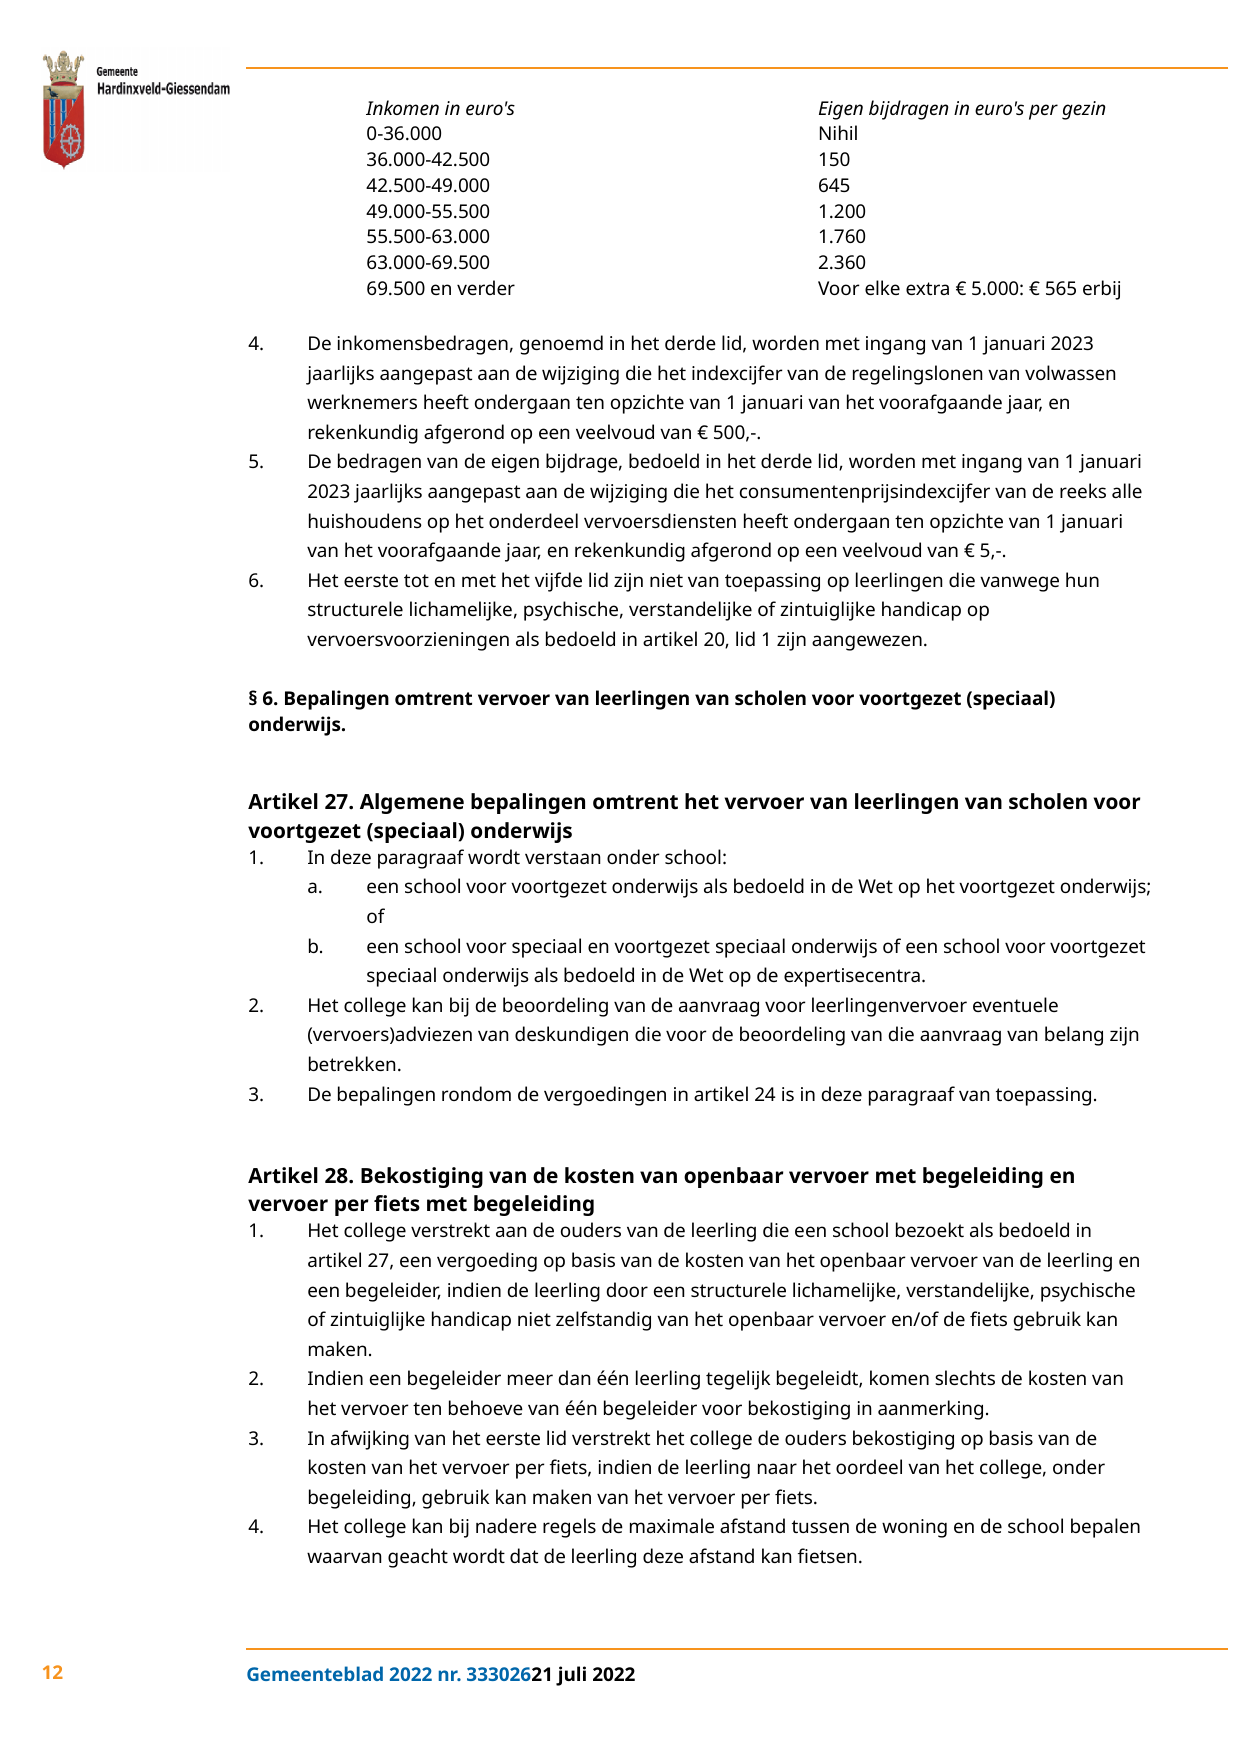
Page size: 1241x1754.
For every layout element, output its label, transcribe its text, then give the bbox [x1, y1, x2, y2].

table_cell 55.500-63.000 [366, 224, 818, 249]
table_cell 1.760 [818, 224, 1240, 249]
table_cell 0-36.000 [366, 121, 818, 146]
list Het college kan bij de beoordeling van de aanvraag voor leerlingenvervoer eventuele (vervoers)adviezen van deskundigen die voor de beoordeling van die aanvraag van belang zijn betrekken. [248, 992, 1152, 1077]
table_cell 2.360 [818, 249, 1240, 275]
list een school voor voortgezet onderwijs als bedoeld in de Wet op het voortgezet onderwijs; of [307, 874, 1152, 929]
table_cell 63.000-69.500 [366, 249, 818, 275]
text Artikel 27. Algemene bepalingen omtrent het vervoer van leerlingen van scholen voor voortgezet (speciaal) onderwijs [248, 787, 1152, 844]
list Het college kan bij nadere regels de maximale afstand tussen de woning en de school bepalen waarvan geacht wordt dat de leerling deze afstand kan fietsen. [248, 1513, 1152, 1569]
list Indien een begeleider meer dan één leerling tegelijk begeleidt, komen slechts de kosten van het vervoer ten behoeve van één begeleider voor bekostiging in aanmerking. [248, 1366, 1152, 1421]
table_header Inkomen in euro's [366, 95, 818, 121]
picture [41, 47, 231, 172]
list De bedragen van de eigen bijdrage, bedoeld in het derde lid, worden met ingang van 1 januari 2023 jaarlijks aangepast aan de wijziging die het consumentenprijsindexcijfer van de reeks alle huishoudens op het onderdeel vervoersdiensten heeft ondergaan ten opzichte van 1 januari van het voorafgaande jaar, en rekenkundig afgerond op een veelvoud van € 5,-. [248, 449, 1152, 563]
text Artikel 28. Bekostiging van de kosten van openbaar vervoer met begeleiding en vervoer per fiets met begeleiding [248, 1161, 1152, 1218]
list een school voor speciaal en voortgezet speciaal onderwijs of een school voor voortgezet speciaal onderwijs als bedoeld in de Wet op de expertisecentra. [307, 933, 1152, 988]
table_cell 645 [818, 172, 1240, 198]
list Het college verstrekt aan de ouders van de leerling die een school bezoekt als bedoeld in artikel 27, een vergoeding op basis van de kosten van het openbaar vervoer van de leerling en een begeleider, indien de leerling door een structurele lichamelijke, verstandelijke, psychische of zintuiglijke handicap niet zelfstandig van het openbaar vervoer en/of de fiets gebruik kan maken. [248, 1218, 1152, 1362]
table_cell Voor elke extra € 5.000: € 565 erbij [818, 275, 1240, 301]
list De inkomensbedragen, genoemd in het derde lid, worden met ingang van 1 januari 2023 jaarlijks aangepast aan de wijziging die het indexcijfer van de regelingslonen van volwassen werknemers heeft ondergaan ten opzichte van 1 januari van het voorafgaande jaar, en rekenkundig afgerond op een veelvoud van € 500,-. [248, 330, 1152, 445]
table_header Eigen bijdragen in euro's per gezin [818, 95, 1240, 121]
table_cell 49.000-55.500 [366, 198, 818, 223]
list In deze paragraaf wordt verstaan onder school: [248, 844, 1152, 870]
table_cell 69.500 en verder [366, 275, 818, 301]
table_cell 150 [818, 146, 1240, 172]
list Het eerste tot en met het vijfde lid zijn niet van toepassing op leerlingen die vanwege hun structurele lichamelijke, psychische, verstandelijke of zintuiglijke handicap op vervoersvoorzieningen als bedoeld in artikel 20, lid 1 zijn aangewezen. [248, 567, 1152, 652]
text § 6. Bepalingen omtrent vervoer van leerlingen van scholen voor voortgezet (speciaal) onderwijs. [248, 685, 1152, 737]
table_cell 36.000-42.500 [366, 146, 818, 172]
list In afwijking van het eerste lid verstrekt het college de ouders bekostiging op basis van de kosten van het vervoer per fiets, indien de leerling naar het oordeel van het college, onder begeleiding, gebruik kan maken van het vervoer per fiets. [248, 1425, 1152, 1510]
list De bepalingen rondom de vergoedingen in artikel 24 is in deze paragraaf van toepassing. [248, 1081, 1152, 1107]
table_cell 1.200 [818, 198, 1240, 223]
table_cell Nihil [818, 121, 1240, 146]
table_cell 42.500-49.000 [366, 172, 818, 198]
